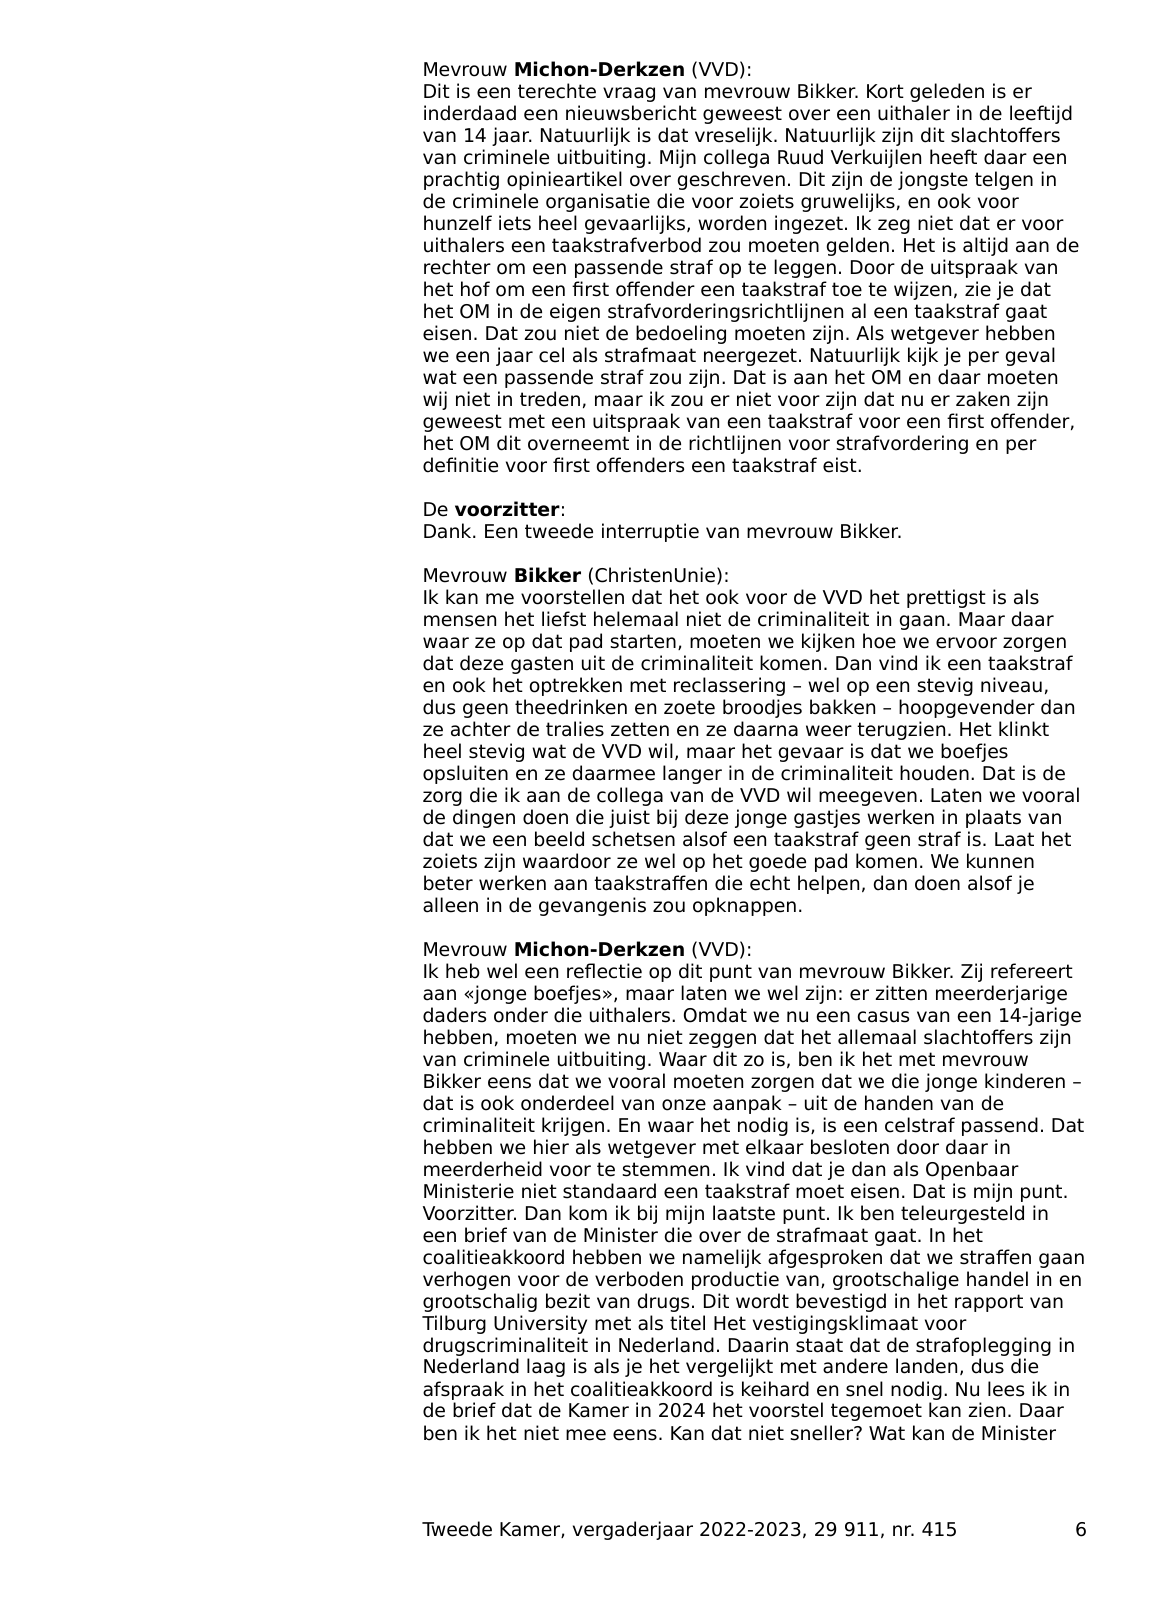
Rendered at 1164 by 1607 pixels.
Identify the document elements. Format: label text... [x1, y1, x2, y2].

text Mevrouw Bikker (ChristenUnie): [422, 565, 1087, 587]
text Mevrouw Michon-Derkzen (VVD): [422, 59, 1087, 81]
text Dit is een terechte vraag van mevrouw Bikker. Kort geleden is er inderdaad een nieuwsbericht geweest over een uithaler in de leeftijd van 14 jaar. Natuurlijk is dat vreselijk. Natuurlijk zijn dit slachtoffers van criminele uitbuiting. Mijn collega Ruud Verkuijlen heeft daar een prachtig opinieartikel over geschreven. Dit zijn de jongste telgen in de criminele organisatie die voor zoiets gruwelijks, en ook voor hunzelf iets heel gevaarlijks, worden ingezet. Ik zeg niet dat er voor uithalers een taakstrafverbod zou moeten gelden. Het is altijd aan de rechter om een passende straf op te leggen. Door de uitspraak van het hof om een first offender een taakstraf toe te wijzen, zie je dat het OM in de eigen strafvorderingsrichtlijnen al een taakstraf gaat eisen. Dat zou niet de bedoeling moeten zijn. Als wetgever hebben we een jaar cel als strafmaat neergezet. Natuurlijk kijk je per geval wat een passende straf zou zijn. Dat is aan het OM en daar moeten wij niet in treden, maar ik zou er niet voor zijn dat nu er zaken zijn geweest met een uitspraak van een taakstraf voor een first offender, het OM dit overneemt in de richtlijnen voor strafvordering en per definitie voor first offenders een taakstraf eist. [422, 81, 1087, 477]
text Voorzitter. Dan kom ik bij mijn laatste punt. Ik ben teleurgesteld in een brief van de Minister die over de strafmaat gaat. In het coalitieakkoord hebben we namelijk afgesproken dat we straffen gaan verhogen voor de verboden productie van, grootschalige handel in en grootschalig bezit van drugs. Dit wordt bevestigd in het rapport van Tilburg University met als titel Het vestigingsklimaat voor drugscriminaliteit in Nederland. Daarin staat dat de strafoplegging in Nederland laag is als je het vergelijkt met andere landen, dus die afspraak in het coalitieakkoord is keihard en snel nodig. Nu lees ik in de brief dat de Kamer in 2024 het voorstel tegemoet kan zien. Daar ben ik het niet mee eens. Kan dat niet sneller? Wat kan de Minister [422, 1203, 1087, 1444]
text De voorzitter: [422, 499, 1087, 521]
text Mevrouw Michon-Derkzen (VVD): [422, 939, 1087, 961]
text Dank. Een tweede interruptie van mevrouw Bikker. [422, 521, 1087, 543]
text Ik heb wel een reflectie op dit punt van mevrouw Bikker. Zij refereert aan «jonge boefjes», maar laten we wel zijn: er zitten meerderjarige daders onder die uithalers. Omdat we nu een casus van een 14-jarige hebben, moeten we nu niet zeggen dat het allemaal slachtoffers zijn van criminele uitbuiting. Waar dit zo is, ben ik het met mevrouw Bikker eens dat we vooral moeten zorgen dat we die jonge kinderen – dat is ook onderdeel van onze aanpak – uit de handen van de criminaliteit krijgen. En waar het nodig is, is een celstraf passend. Dat hebben we hier als wetgever met elkaar besloten door daar in meerderheid voor te stemmen. Ik vind dat je dan als Openbaar Ministerie niet standaard een taakstraf moet eisen. Dat is mijn punt. [422, 961, 1087, 1203]
text Ik kan me voorstellen dat het ook voor de VVD het prettigst is als mensen het liefst helemaal niet de criminaliteit in gaan. Maar daar waar ze op dat pad starten, moeten we kijken hoe we ervoor zorgen dat deze gasten uit de criminaliteit komen. Dan vind ik een taakstraf en ook het optrekken met reclassering – wel op een stevig niveau, dus geen theedrinken en zoete broodjes bakken – hoopgevender dan ze achter de tralies zetten en ze daarna weer terugzien. Het klinkt heel stevig wat de VVD wil, maar het gevaar is dat we boefjes opsluiten en ze daarmee langer in de criminaliteit houden. Dat is de zorg die ik aan de collega van de VVD wil meegeven. Laten we vooral de dingen doen die juist bij deze jonge gastjes werken in plaats van dat we een beeld schetsen alsof een taakstraf geen straf is. Laat het zoiets zijn waardoor ze wel op het goede pad komen. We kunnen beter werken aan taakstraffen die echt helpen, dan doen alsof je alleen in de gevangenis zou opknappen. [422, 587, 1087, 917]
